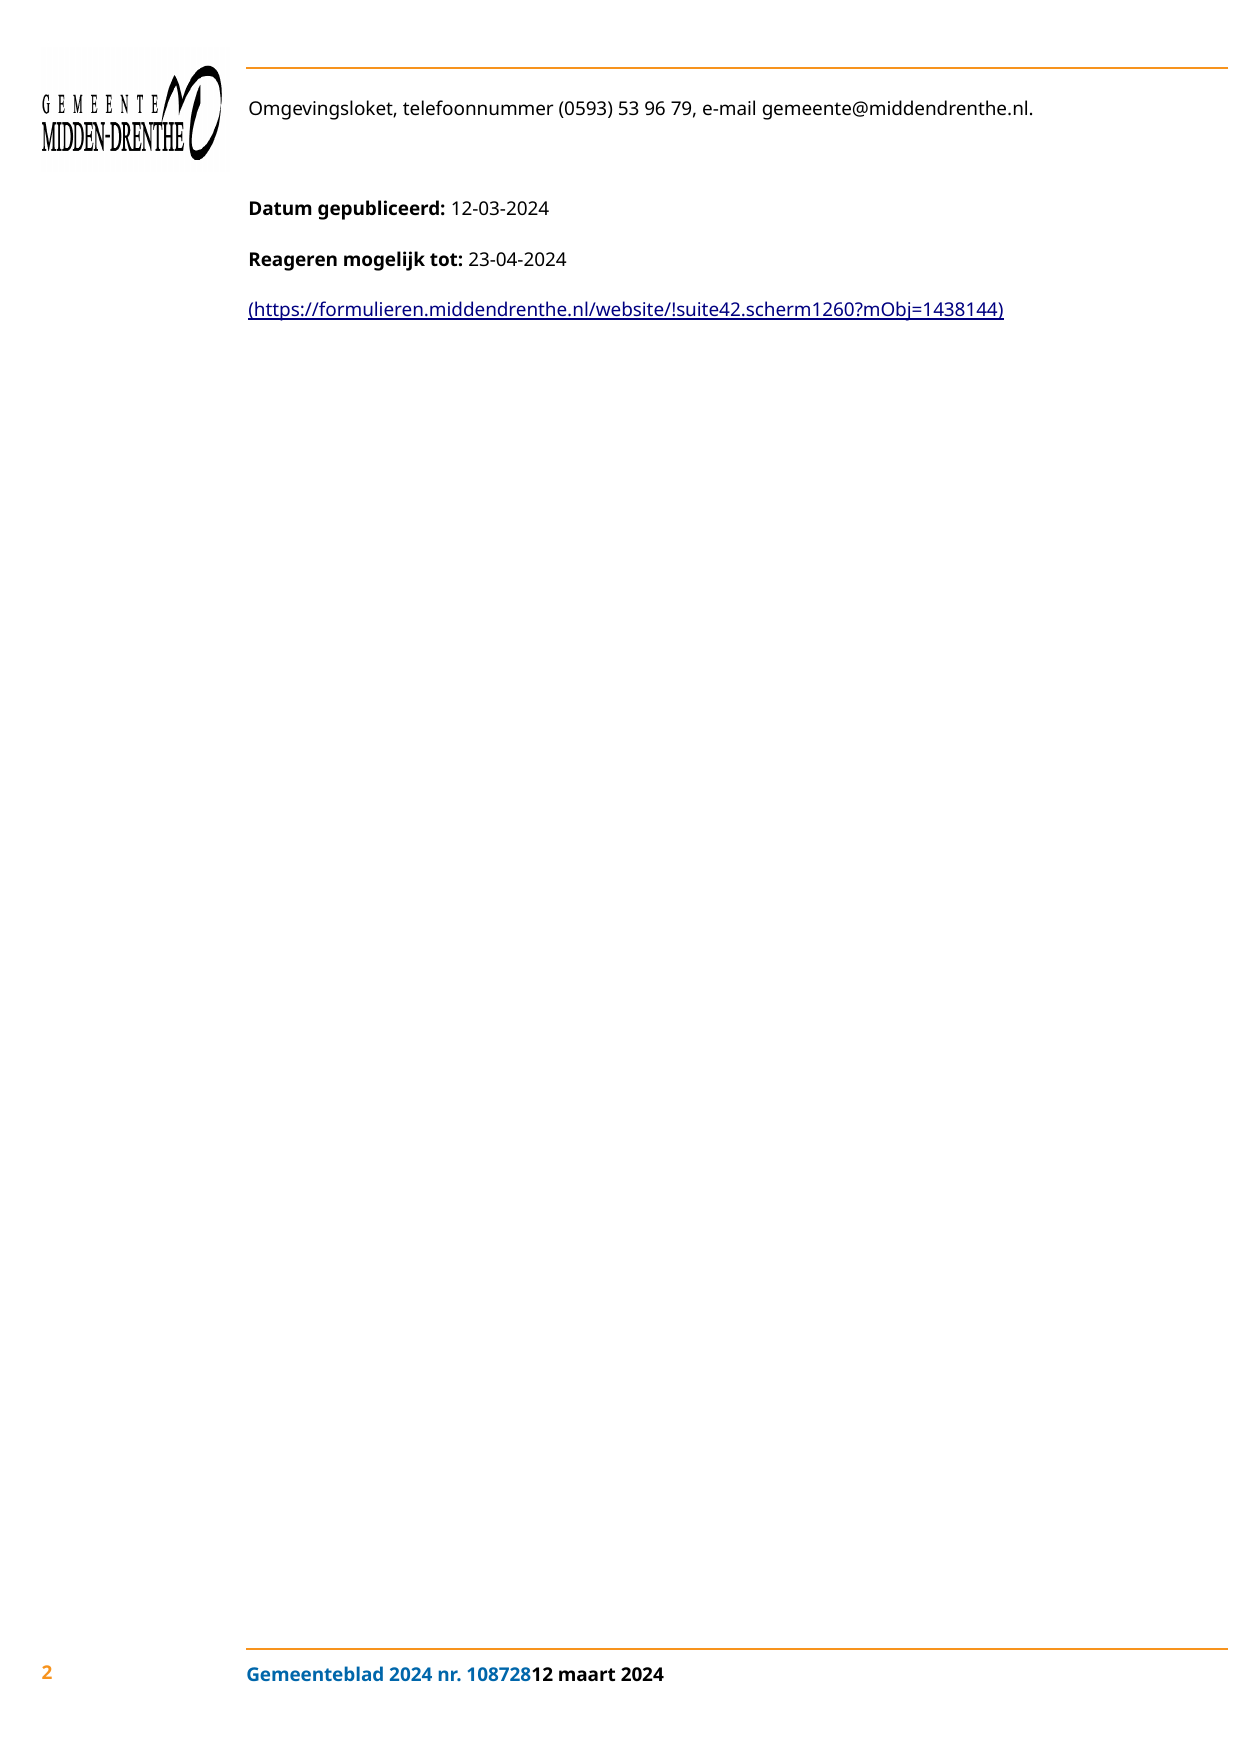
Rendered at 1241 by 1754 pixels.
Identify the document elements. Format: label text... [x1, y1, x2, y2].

text Reageren mogelijk tot: 23-04-2024 [248, 246, 1152, 272]
text Omgevingsloket, telefoonnummer (0593) 53 96 79, e-mail gemeente@middendrenthe.nl. [248, 95, 1152, 121]
text (https://formulieren.middendrenthe.nl/website/!suite42.scherm1260?mObj=1438144) [248, 296, 1152, 322]
picture [41, 47, 231, 172]
text Datum gepubliceerd: 12-03-2024 [248, 196, 1152, 221]
